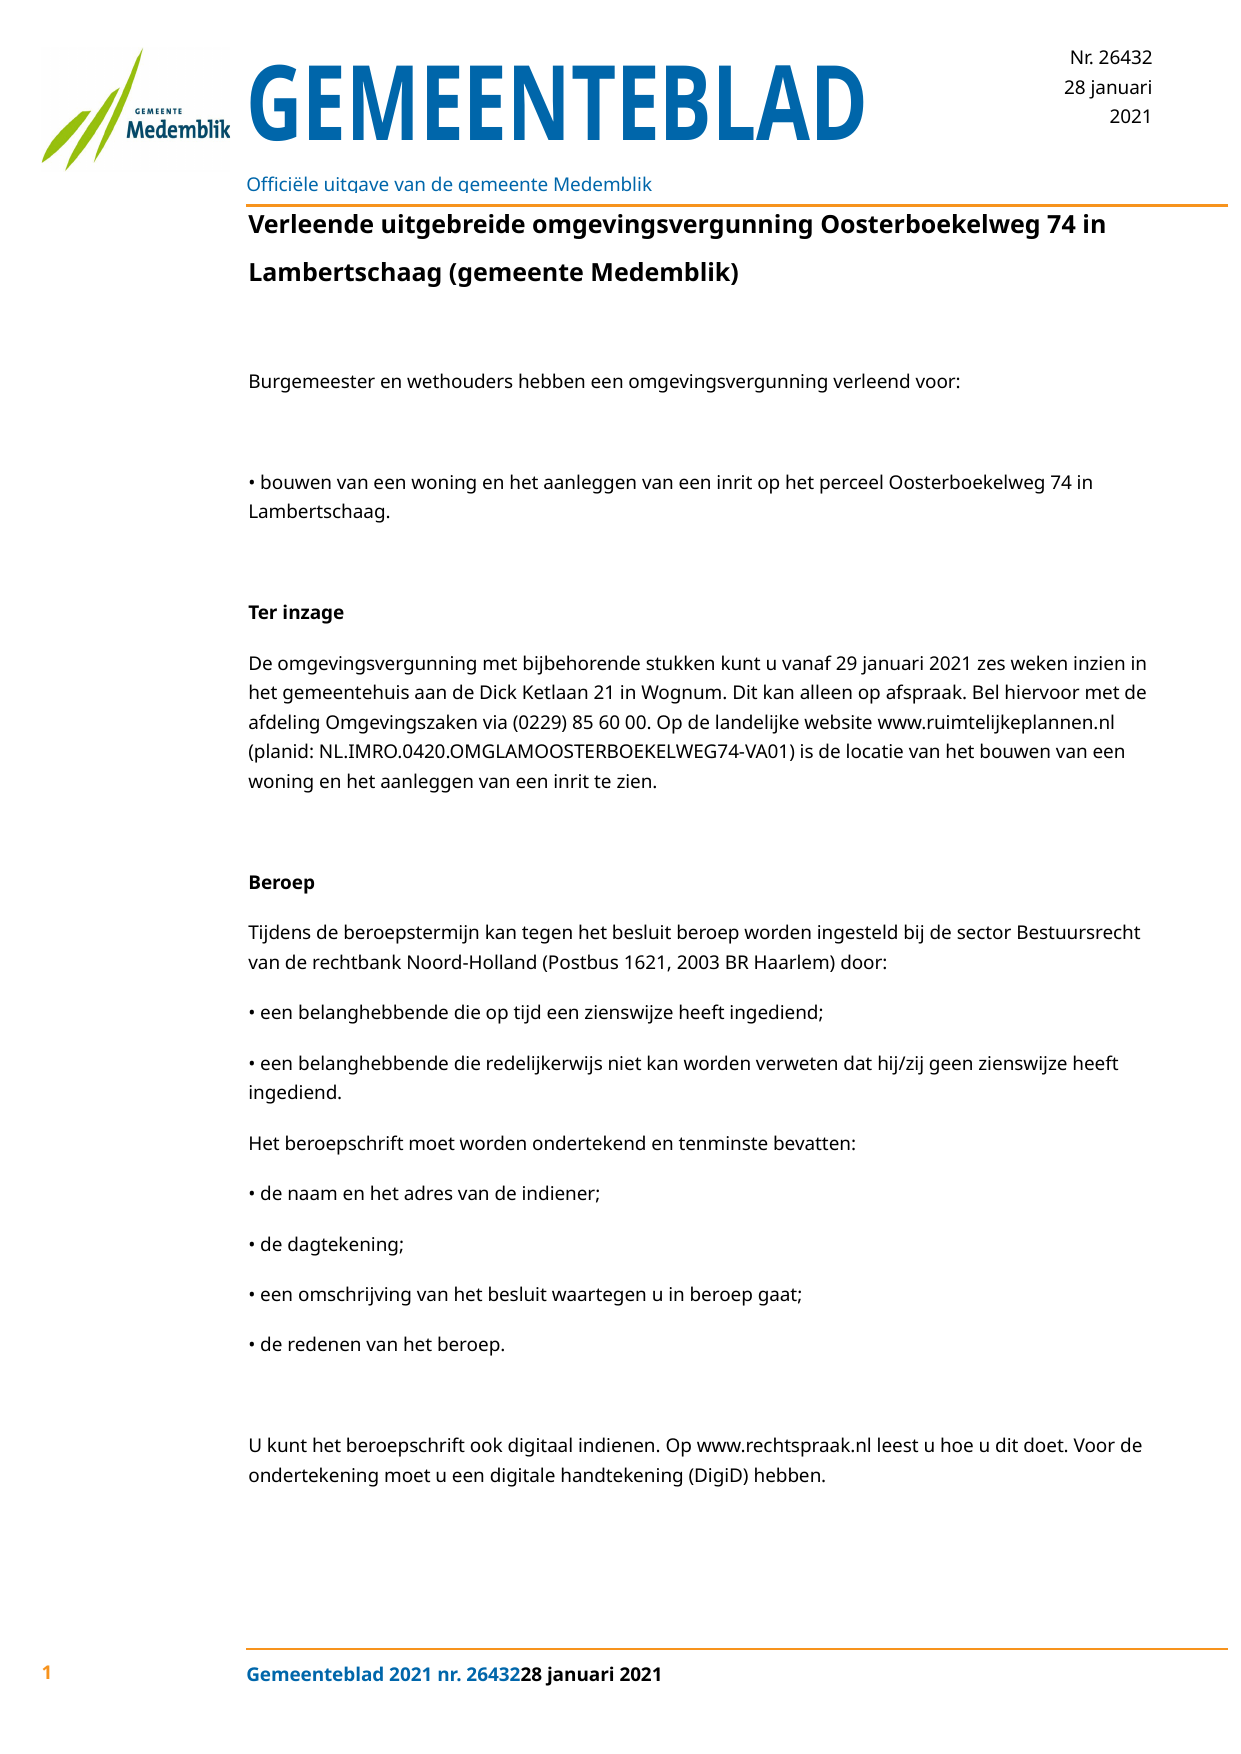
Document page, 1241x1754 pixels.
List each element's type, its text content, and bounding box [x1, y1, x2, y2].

picture [41, 47, 231, 172]
text • een belanghebbende die redelijkerwijs niet kan worden verweten dat hij/zij geen zienswijze heeft ingediend. [248, 1050, 1152, 1105]
text Verleende uitgebreide omgevingsvergunning Oosterboekelweg 74 in Lambertschaag (gemeente Medemblik) [248, 207, 1152, 288]
text • bouwen van een woning en het aanleggen van een inrit op het perceel Oosterboekelweg 74 in Lambertschaag. [248, 469, 1152, 524]
text • een omschrijving van het besluit waartegen u in beroep gaat; [248, 1281, 1152, 1307]
text Ter inzage [248, 599, 1152, 625]
text U kunt het beroepschrift ook digitaal indienen. Op www.rechtspraak.nl leest u hoe u dit doet. Voor de ondertekening moet u een digitale handtekening (DigiD) hebben. [248, 1432, 1152, 1488]
text Tijdens de beroepstermijn kan tegen het besluit beroep worden ingesteld bij de sector Bestuursrecht van de rechtbank Noord-Holland (Postbus 1621, 2003 BR Haarlem) door: [248, 919, 1152, 975]
text De omgevingsvergunning met bijbehorende stukken kunt u vanaf 29 januari 2021 zes weken inzien in het gemeentehuis aan de Dick Ketlaan 21 in Wognum. Dit kan alleen op afspraak. Bel hiervoor met de afdeling Omgevingszaken via (0229) 85 60 00. Op de landelijke website www.ruimtelijkeplannen.nl (planid: NL.IMRO.0420.OMGLAMOOSTERBOEKELWEG74-VA01) is de locatie van het bouwen van een woning en het aanleggen van een inrit te zien. [248, 650, 1152, 794]
text Beroep [248, 869, 1152, 895]
text • de dagtekening; [248, 1231, 1152, 1257]
text Het beroepschrift moet worden ondertekend en tenminste bevatten: [248, 1130, 1152, 1156]
text • de naam en het adres van de indiener; [248, 1180, 1152, 1206]
text Burgemeester en wethouders hebben een omgevingsvergunning verleend voor: [248, 368, 1152, 394]
text • een belanghebbende die op tijd een zienswijze heeft ingediend; [248, 999, 1152, 1025]
text • de redenen van het beroep. [248, 1332, 1152, 1357]
